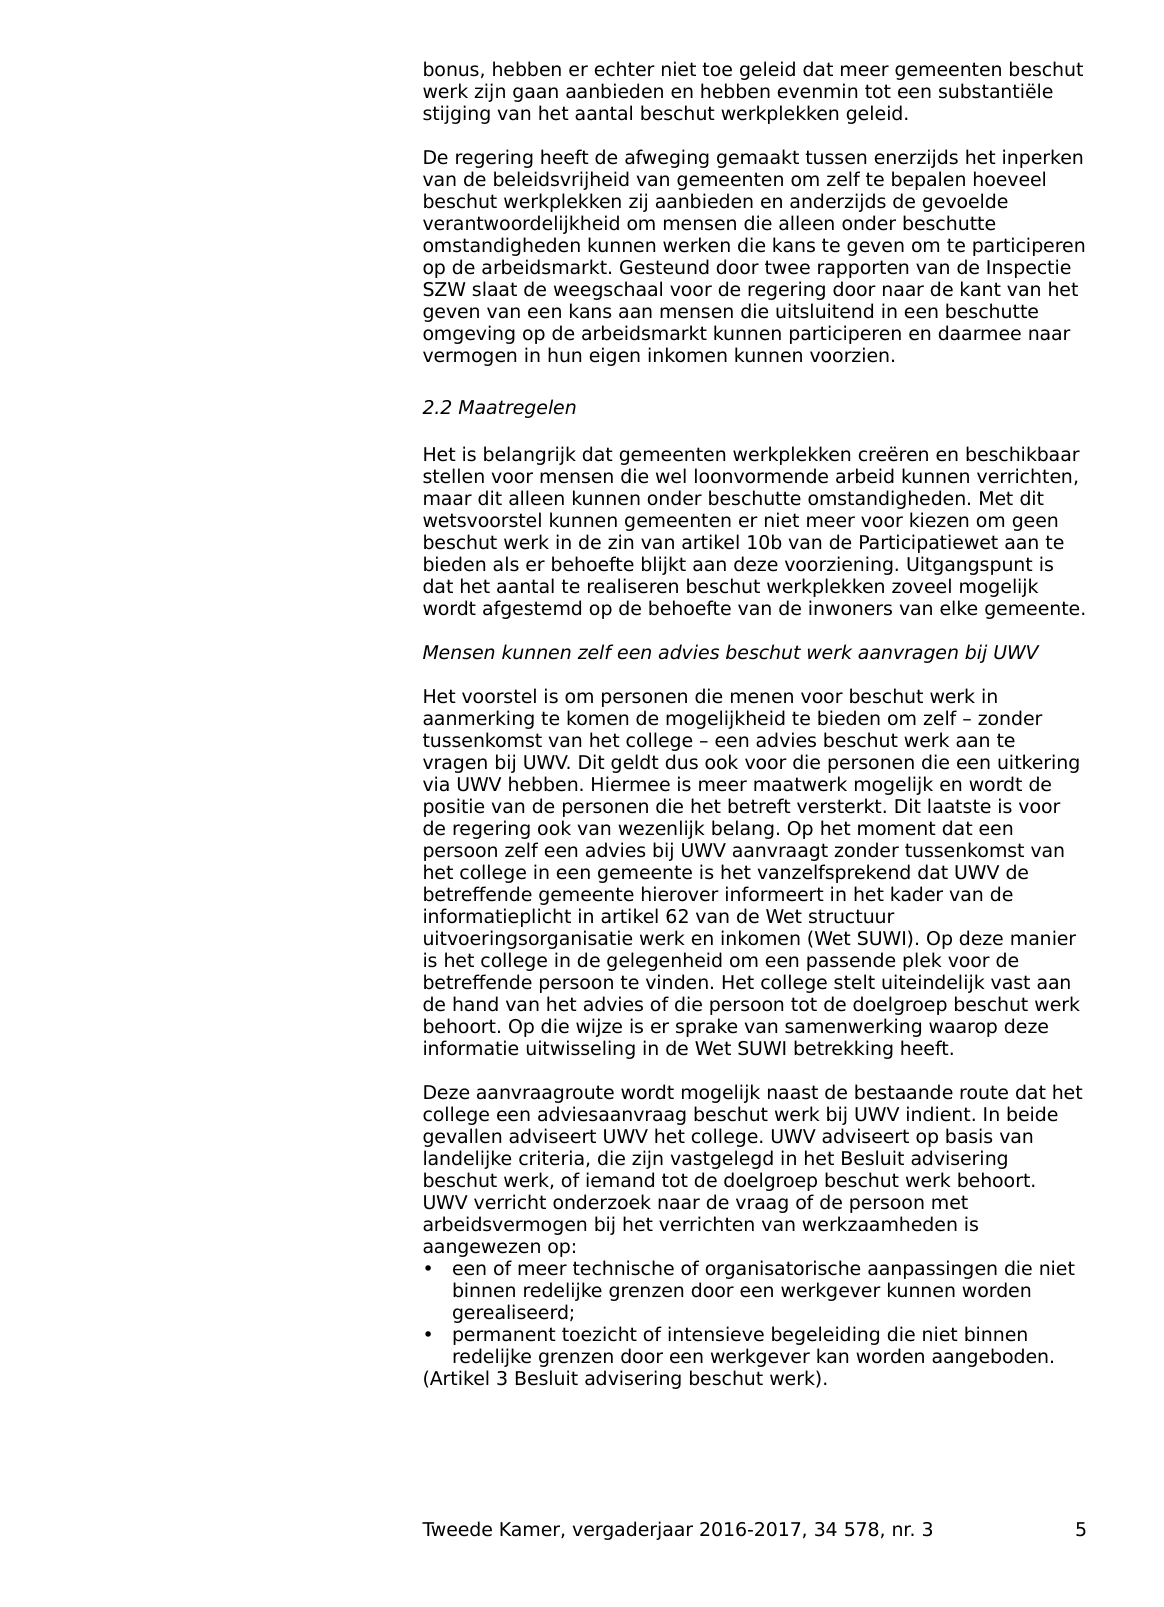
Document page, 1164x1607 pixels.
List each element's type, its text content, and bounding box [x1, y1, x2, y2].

text Het is belangrijk dat gemeenten werkplekken creëren en beschikbaar stellen voor mensen die wel loonvormende arbeid kunnen verrichten, maar dit alleen kunnen onder beschutte omstandigheden. Met dit wetsvoorstel kunnen gemeenten er niet meer voor kiezen om geen beschut werk in de zin van artikel 10b van de Participatiewet aan te bieden als er behoefte blijkt aan deze voorziening. Uitgangspunt is dat het aantal te realiseren beschut werkplekken zoveel mogelijk wordt afgestemd op de behoefte van de inwoners van elke gemeente. [422, 444, 1087, 620]
text UWV verricht onderzoek naar de vraag of de persoon met arbeidsvermogen bij het verrichten van werkzaamheden is aangewezen op: [422, 1192, 1087, 1258]
text Deze aanvraagroute wordt mogelijk naast de bestaande route dat het college een adviesaanvraag beschut werk bij UWV indient. In beide gevallen adviseert UWV het college. UWV adviseert op basis van landelijke criteria, die zijn vastgelegd in het Besluit advisering beschut werk, of iemand tot de doelgroep beschut werk behoort. [422, 1082, 1087, 1192]
text (Artikel 3 Besluit advisering beschut werk). [422, 1368, 1087, 1390]
subtitle Mensen kunnen zelf een advies beschut werk aanvragen bij UWV [422, 642, 1087, 664]
text De regering heeft de afweging gemaakt tussen enerzijds het inperken van de beleidsvrijheid van gemeenten om zelf te bepalen hoeveel beschut werkplekken zij aanbieden en anderzijds de gevoelde verantwoordelijkheid om mensen die alleen onder beschutte omstandigheden kunnen werken die kans te geven om te participeren op de arbeidsmarkt. Gesteund door twee rapporten van de Inspectie SZW slaat de weegschaal voor de regering door naar de kant van het geven van een kans aan mensen die uitsluitend in een beschutte omgeving op de arbeidsmarkt kunnen participeren en daarmee naar vermogen in hun eigen inkomen kunnen voorzien. [422, 147, 1087, 367]
subtitle 2.2 Maatregelen [422, 397, 1087, 419]
text bonus, hebben er echter niet toe geleid dat meer gemeenten beschut werk zijn gaan aanbieden en hebben evenmin tot een substantiële stijging van het aantal beschut werkplekken geleid. [422, 59, 1087, 125]
text • permanent toezicht of intensieve begeleiding die niet binnen redelijke grenzen door een werkgever kan worden aangeboden. [422, 1324, 1087, 1368]
text • een of meer technische of organisatorische aanpassingen die niet binnen redelijke grenzen door een werkgever kunnen worden gerealiseerd; [422, 1258, 1087, 1324]
text Het voorstel is om personen die menen voor beschut werk in aanmerking te komen de mogelijkheid te bieden om zelf – zonder tussenkomst van het college – een advies beschut werk aan te vragen bij UWV. Dit geldt dus ook voor die personen die een uitkering via UWV hebben. Hiermee is meer maatwerk mogelijk en wordt de positie van de personen die het betreft versterkt. Dit laatste is voor de regering ook van wezenlijk belang. Op het moment dat een persoon zelf een advies bij UWV aanvraagt zonder tussenkomst van het college in een gemeente is het vanzelfsprekend dat UWV de betreffende gemeente hierover informeert in het kader van de informatieplicht in artikel 62 van de Wet structuur uitvoeringsorganisatie werk en inkomen (Wet SUWI). Op deze manier is het college in de gelegenheid om een passende plek voor de betreffende persoon te vinden. Het college stelt uiteindelijk vast aan de hand van het advies of die persoon tot de doelgroep beschut werk behoort. Op die wijze is er sprake van samenwerking waarop deze informatie uitwisseling in de Wet SUWI betrekking heeft. [422, 686, 1087, 1060]
